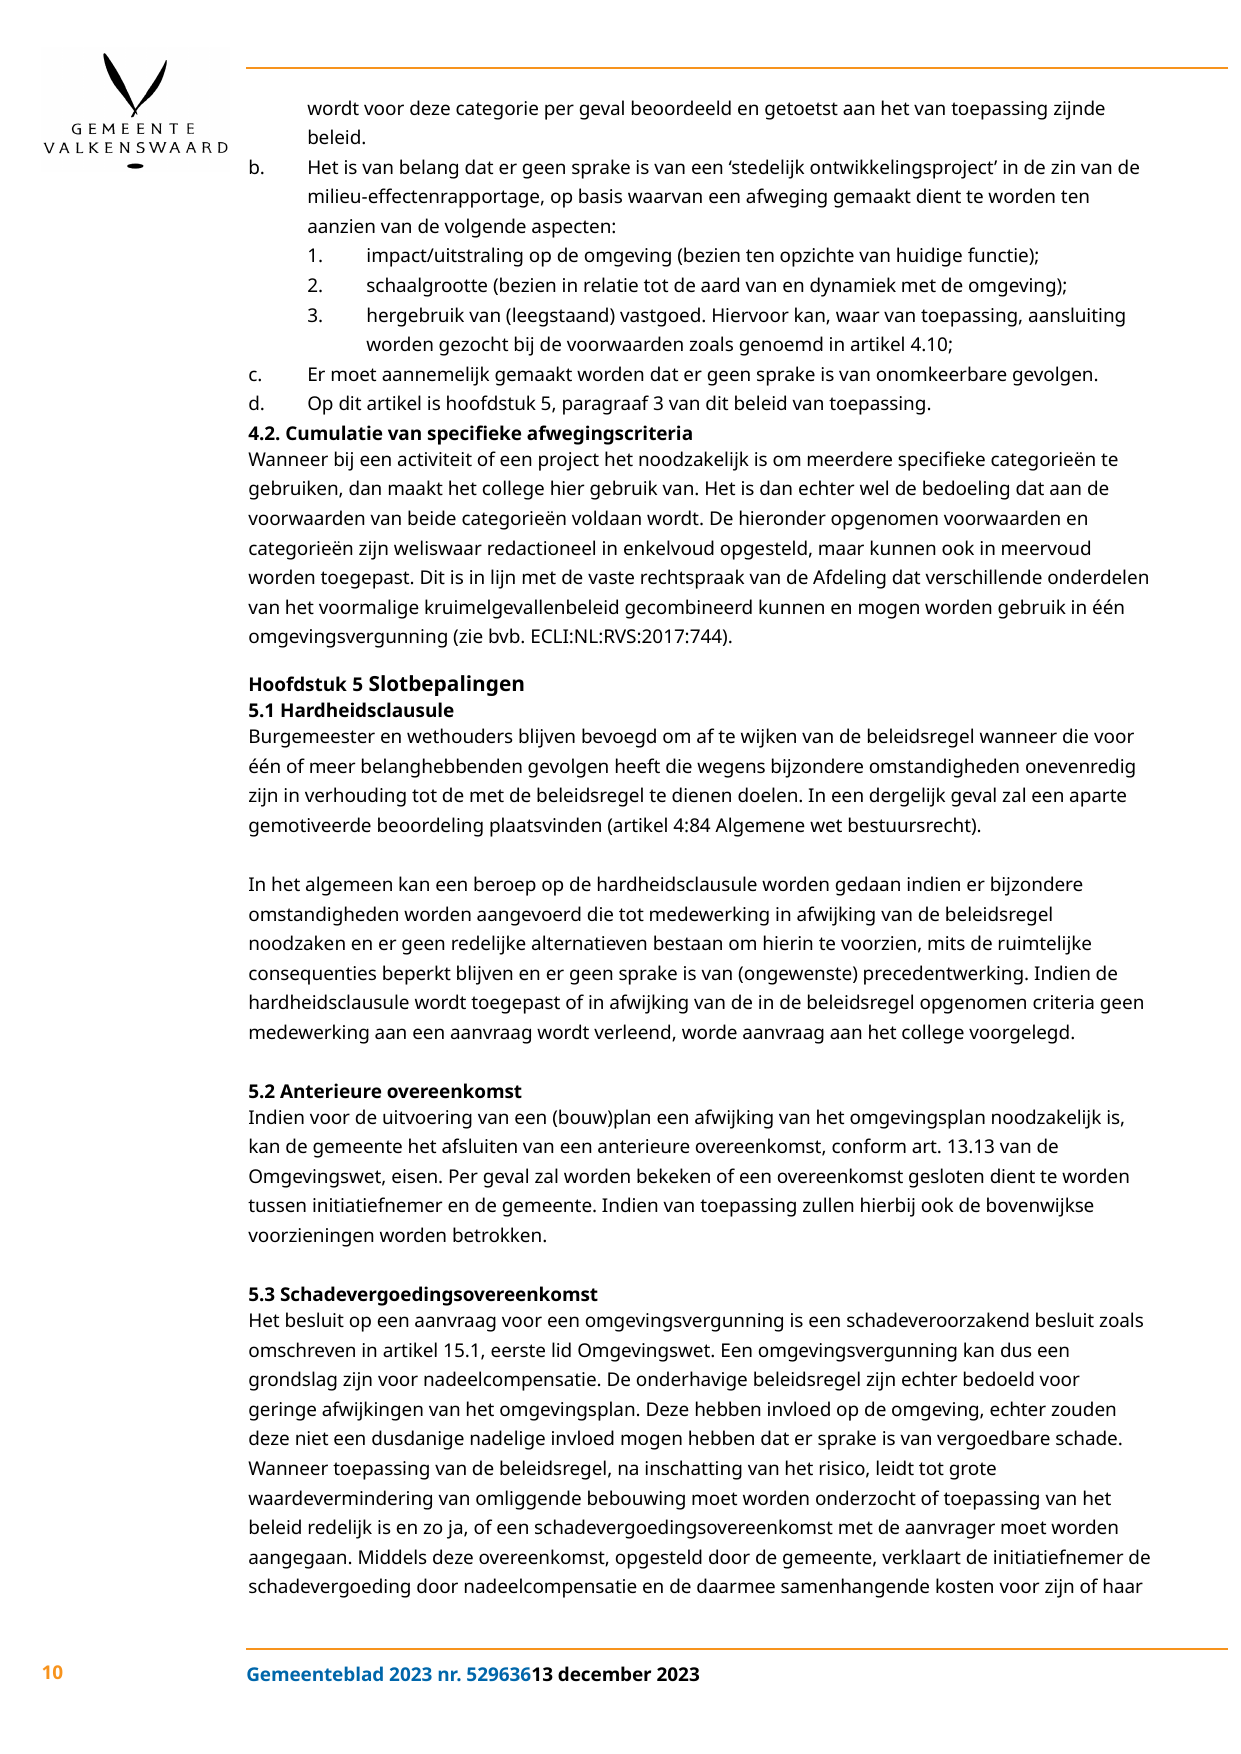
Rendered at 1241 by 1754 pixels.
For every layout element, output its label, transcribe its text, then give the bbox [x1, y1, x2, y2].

list Er moet aannemelijk gemaakt worden dat er geen sprake is van onomkeerbare gevolgen. [248, 361, 1152, 387]
text Hoofdstuk 5 Slotbepalingen [248, 669, 1152, 697]
list wordt voor deze categorie per geval beoordeeld en getoetst aan het van toepassing zijnde beleid. [248, 95, 1152, 150]
text Wanneer bij een activiteit of een project het noodzakelijk is om meerdere specifieke categorieën te gebruiken, dan maakt het college hier gebruik van. Het is dan echter wel de bedoeling dat aan de voorwaarden van beide categorieën voldaan wordt. De hieronder opgenomen voorwaarden en categorieën zijn weliswaar redactioneel in enkelvoud opgesteld, maar kunnen ook in meervoud worden toegepast. Dit is in lijn met de vaste rechtspraak van de Afdeling dat verschillende onderdelen van het voormalige kruimelgevallenbeleid gecombineerd kunnen en mogen worden gebruik in één omgevingsvergunning (zie bvb. ECLI:NL:RVS:2017:744). [248, 446, 1152, 649]
list Op dit artikel is hoofdstuk 5, paragraaf 3 van dit beleid van toepassing. [248, 391, 1152, 416]
text 5.2 Anterieure overeenkomst [248, 1078, 1152, 1104]
list impact/uitstraling op de omgeving (bezien ten opzichte van huidige functie); [307, 243, 1152, 268]
list hergebruik van (leegstaand) vastgoed. Hiervoor kan, waar van toepassing, aansluiting worden gezocht bij de voorwaarden zoals genoemd in artikel 4.10; [307, 302, 1152, 357]
text Het besluit op een aanvraag voor een omgevingsvergunning is een schadeveroorzakend besluit zoals omschreven in artikel 15.1, eerste lid Omgevingswet. Een omgevingsvergunning kan dus een grondslag zijn voor nadeelcompensatie. De onderhavige beleidsregel zijn echter bedoeld voor geringe afwijkingen van het omgevingsplan. Deze hebben invloed op de omgeving, echter zouden deze niet een dusdanige nadelige invloed mogen hebben dat er sprake is van vergoedbare schade. Wanneer toepassing van de beleidsregel, na inschatting van het risico, leidt tot grote waardevermindering van omliggende bebouwing moet worden onderzocht of toepassing van het beleid redelijk is en zo ja, of een schadevergoedingsovereenkomst met de aanvrager moet worden aangegaan. Middels deze overeenkomst, opgesteld door de gemeente, verklaart de initiatiefnemer de schadevergoeding door nadeelcompensatie en de daarmee samenhangende kosten voor zijn of haar [248, 1307, 1152, 1599]
list schaalgrootte (bezien in relatie tot de aard van en dynamiek met de omgeving); [307, 272, 1152, 298]
text In het algemeen kan een beroep op de hardheidsclausule worden gedaan indien er bijzondere omstandigheden worden aangevoerd die tot medewerking in afwijking van de beleidsregel noodzaken en er geen redelijke alternatieven bestaan om hierin te voorzien, mits de ruimtelijke consequenties beperkt blijven en er geen sprake is van (ongewenste) precedentwerking. Indien de hardheidsclausule wordt toegepast of in afwijking van de in de beleidsregel opgenomen criteria geen medewerking aan een aanvraag wordt verleend, worde aanvraag aan het college voorgelegd. [248, 871, 1152, 1045]
text Burgemeester en wethouders blijven bevoegd om af te wijken van de beleidsregel wanneer die voor één of meer belanghebbenden gevolgen heeft die wegens bijzondere omstandigheden onevenredig zijn in verhouding tot de met de beleidsregel te dienen doelen. In een dergelijk geval zal een aparte gemotiveerde beoordeling plaatsvinden (artikel 4:84 Algemene wet bestuursrecht). [248, 723, 1152, 838]
text 5.3 Schadevergoedingsovereenkomst [248, 1281, 1152, 1307]
picture [41, 47, 231, 172]
list Het is van belang dat er geen sprake is van een ‘stedelijk ontwikkelingsproject’ in de zin van de milieu-effectenrapportage, op basis waarvan een afweging gemaakt dient te worden ten aanzien van de volgende aspecten: [248, 154, 1152, 239]
text Indien voor de uitvoering van een (bouw)plan een afwijking van het omgevingsplan noodzakelijk is, kan de gemeente het afsluiten van een anterieure overeenkomst, conform art. 13.13 van de Omgevingswet, eisen. Per geval zal worden bekeken of een overeenkomst gesloten dient te worden tussen initiatiefnemer en de gemeente. Indien van toepassing zullen hierbij ook de bovenwijkse voorzieningen worden betrokken. [248, 1104, 1152, 1248]
text 4.2. Cumulatie van specifieke afwegingscriteria [248, 420, 1152, 446]
text 5.1 Hardheidsclausule [248, 697, 1152, 723]
